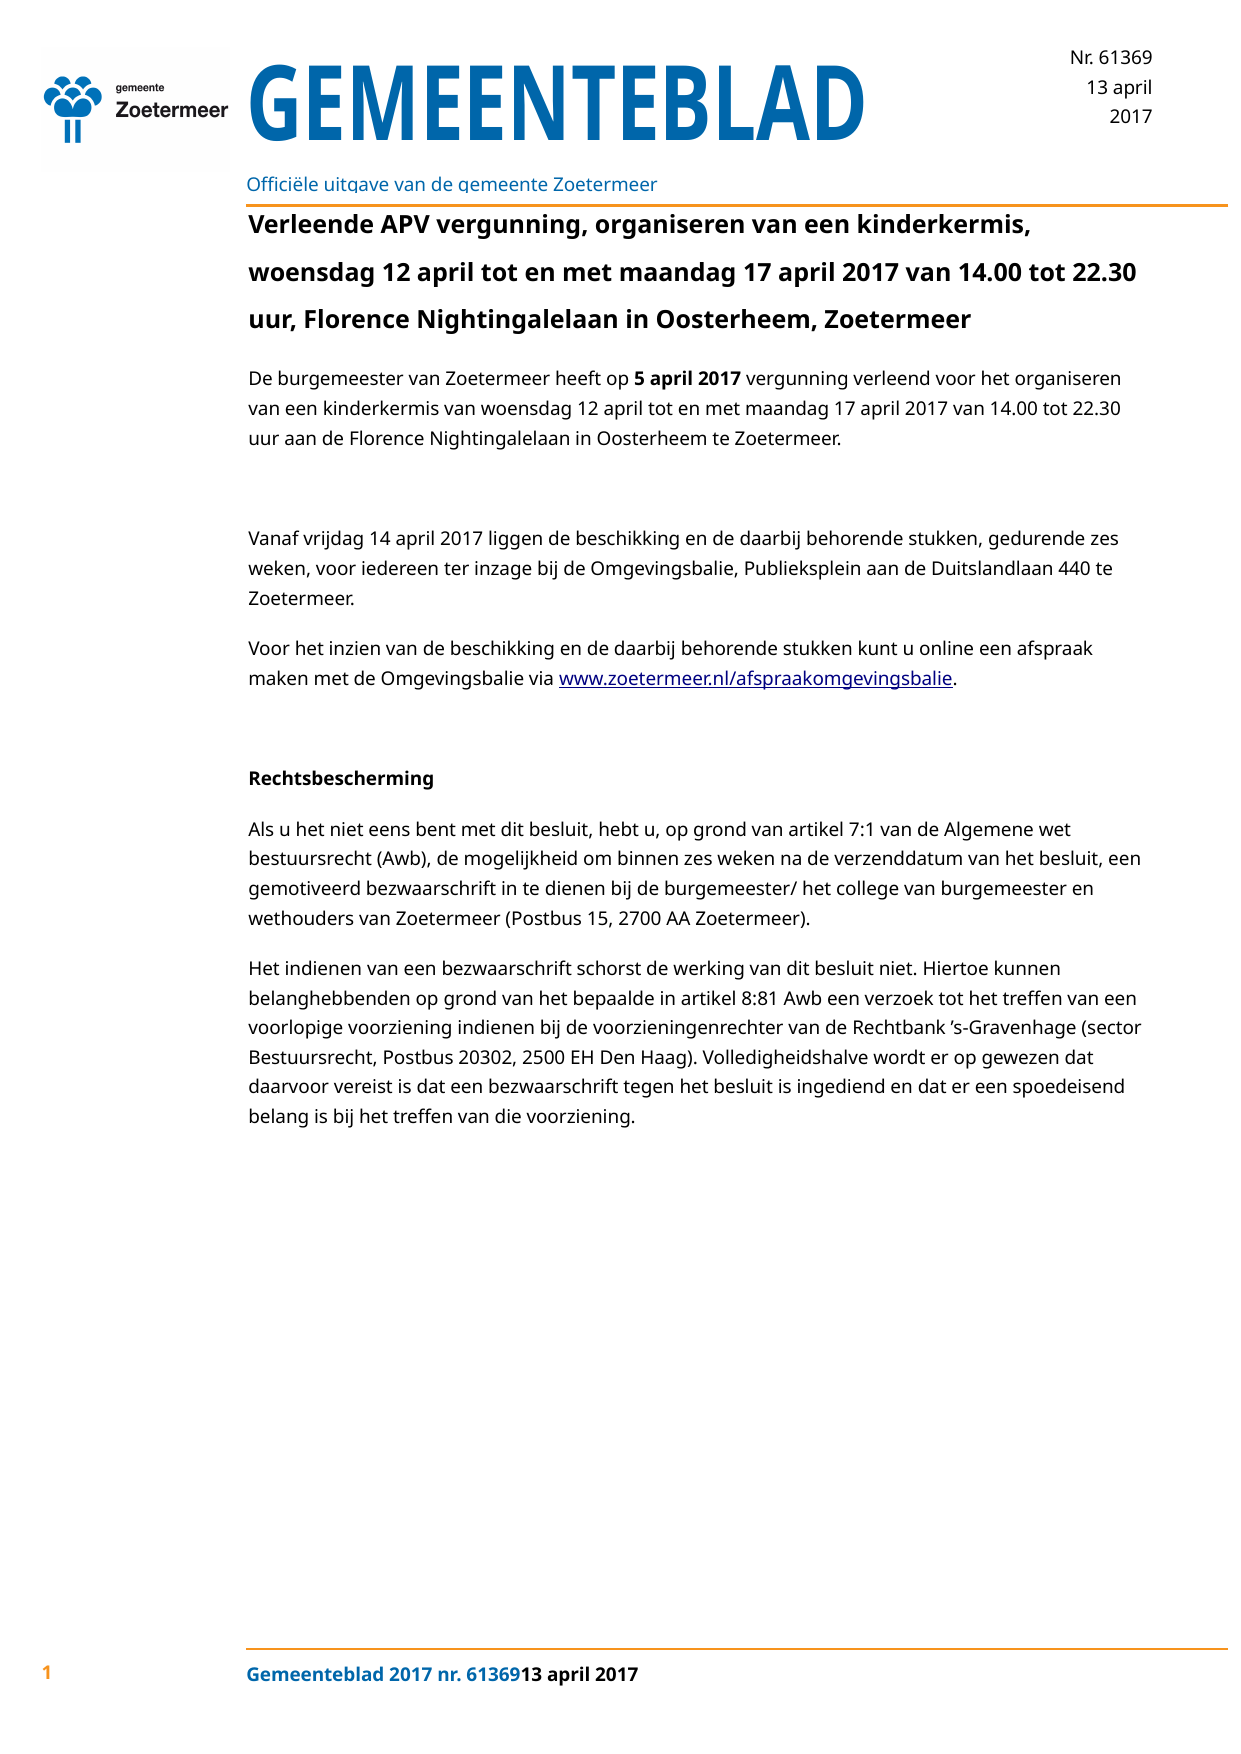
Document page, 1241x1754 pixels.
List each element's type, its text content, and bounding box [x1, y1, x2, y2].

text Rechtsbescherming [248, 766, 1152, 791]
text Verleende APV vergunning, organiseren van een kinderkermis, woensdag 12 april tot en met maandag 17 april 2017 van 14.00 tot 22.30 uur, Florence Nightingalelaan in Oosterheem, Zoetermeer [248, 207, 1152, 336]
text De burgemeester van Zoetermeer heeft op 5 april 2017 vergunning verleend voor het organiseren van een kinderkermis van woensdag 12 april tot en met maandag 17 april 2017 van 14.00 tot 22.30 uur aan de Florence Nightingalelaan in Oosterheem te Zoetermeer. [248, 366, 1152, 450]
text Voor het inzien van de beschikking en de daarbij behorende stukken kunt u online een afspraak maken met de Omgevingsbalie via www.zoetermeer.nl/afspraakomgevingsbalie. [248, 635, 1152, 690]
text Als u het niet eens bent met dit besluit, hebt u, op grond van artikel 7:1 van de Algemene wet bestuursrecht (Awb), de mogelijkheid om binnen zes weken na de verzenddatum van het besluit, een gemotiveerd bezwaarschrift in te dienen bij de burgemeester/ het college van burgemeester en wethouders van Zoetermeer (Postbus 15, 2700 AA Zoetermeer). [248, 816, 1152, 930]
text Het indienen van een bezwaarschrift schorst de werking van dit besluit niet. Hiertoe kunnen belanghebbenden op grond van het bepaalde in artikel 8:81 Awb een verzoek tot het treffen van een voorlopige voorziening indienen bij de voorzieningenrechter van de Rechtbank ’s-Gravenhage (sector Bestuursrecht, Postbus 20302, 2500 EH Den Haag). Volledigheidshalve wordt er op gewezen dat daarvoor vereist is dat een bezwaarschrift tegen het besluit is ingediend en dat er een spoedeisend belang is bij het treffen van die voorziening. [248, 955, 1152, 1129]
picture [41, 47, 231, 172]
text Vanaf vrijdag 14 april 2017 liggen de beschikking en de daarbij behorende stukken, gedurende zes weken, voor iedereen ter inzage bij de Omgevingsbalie, Publieksplein aan de Duitslandlaan 440 te Zoetermeer. [248, 526, 1152, 610]
